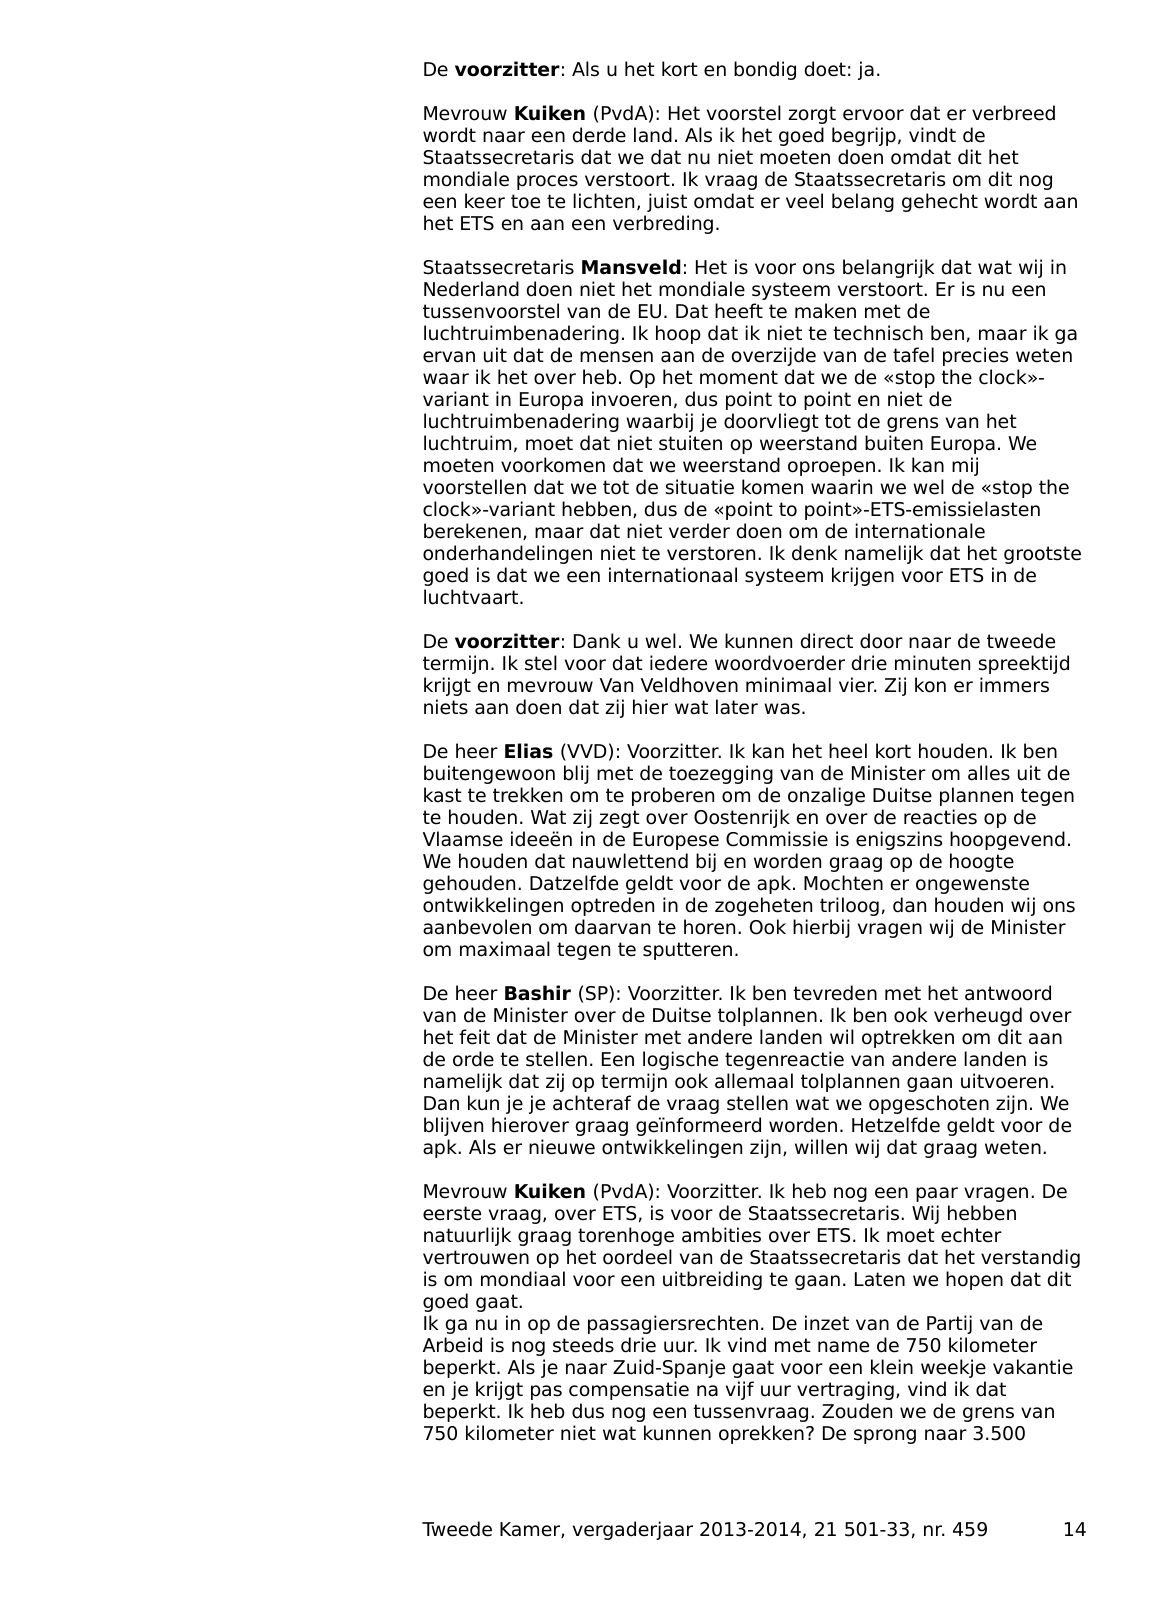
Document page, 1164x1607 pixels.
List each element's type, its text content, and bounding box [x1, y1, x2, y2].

text Mevrouw Kuiken (PvdA): Het voorstel zorgt ervoor dat er verbreed wordt naar een derde land. Als ik het goed begrijp, vindt de Staatssecretaris dat we dat nu niet moeten doen omdat dit het mondiale proces verstoort. Ik vraag de Staatssecretaris om dit nog een keer toe te lichten, juist omdat er veel belang gehecht wordt aan het ETS en aan een verbreding. [422, 103, 1087, 235]
text De voorzitter: Dank u wel. We kunnen direct door naar de tweede termijn. Ik stel voor dat iedere woordvoerder drie minuten spreektijd krijgt en mevrouw Van Veldhoven minimaal vier. Zij kon er immers niets aan doen dat zij hier wat later was. [422, 631, 1087, 719]
text Staatssecretaris Mansveld: Het is voor ons belangrijk dat wat wij in Nederland doen niet het mondiale systeem verstoort. Er is nu een tussenvoorstel van de EU. Dat heeft te maken met de luchtruimbenadering. Ik hoop dat ik niet te technisch ben, maar ik ga ervan uit dat de mensen aan de overzijde van de tafel precies weten waar ik het over heb. Op het moment dat we de «stop the clock»-variant in Europa invoeren, dus point to point en niet de luchtruimbenadering waarbij je doorvliegt tot de grens van het luchtruim, moet dat niet stuiten op weerstand buiten Europa. We moeten voorkomen dat we weerstand oproepen. Ik kan mij voorstellen dat we tot de situatie komen waarin we wel de «stop the clock»-variant hebben, dus de «point to point»-ETS-emissielasten berekenen, maar dat niet verder doen om de internationale onderhandelingen niet te verstoren. Ik denk namelijk dat het grootste goed is dat we een internationaal systeem krijgen voor ETS in de luchtvaart. [422, 257, 1087, 609]
text Mevrouw Kuiken (PvdA): Voorzitter. Ik heb nog een paar vragen. De eerste vraag, over ETS, is voor de Staatssecretaris. Wij hebben natuurlijk graag torenhoge ambities over ETS. Ik moet echter vertrouwen op het oordeel van de Staatssecretaris dat het verstandig is om mondiaal voor een uitbreiding te gaan. Laten we hopen dat dit goed gaat. [422, 1181, 1087, 1313]
text De heer Bashir (SP): Voorzitter. Ik ben tevreden met het antwoord van de Minister over de Duitse tolplannen. Ik ben ook verheugd over het feit dat de Minister met andere landen wil optrekken om dit aan de orde te stellen. Een logische tegenreactie van andere landen is namelijk dat zij op termijn ook allemaal tolplannen gaan uitvoeren. Dan kun je je achteraf de vraag stellen wat we opgeschoten zijn. We blijven hierover graag geïnformeerd worden. Hetzelfde geldt voor de apk. Als er nieuwe ontwikkelingen zijn, willen wij dat graag weten. [422, 983, 1087, 1159]
text Ik ga nu in op de passagiersrechten. De inzet van de Partij van de Arbeid is nog steeds drie uur. Ik vind met name de 750 kilometer beperkt. Als je naar Zuid-Spanje gaat voor een klein weekje vakantie en je krijgt pas compensatie na vijf uur vertraging, vind ik dat beperkt. Ik heb dus nog een tussenvraag. Zouden we de grens van 750 kilometer niet wat kunnen oprekken? De sprong naar 3.500 [422, 1313, 1087, 1445]
text De voorzitter: Als u het kort en bondig doet: ja. [422, 59, 1087, 81]
text De heer Elias (VVD): Voorzitter. Ik kan het heel kort houden. Ik ben buitengewoon blij met de toezegging van de Minister om alles uit de kast te trekken om te proberen om de onzalige Duitse plannen tegen te houden. Wat zij zegt over Oostenrijk en over de reacties op de Vlaamse ideeën in de Europese Commissie is enigszins hoopgevend. We houden dat nauwlettend bij en worden graag op de hoogte gehouden. Datzelfde geldt voor de apk. Mochten er ongewenste ontwikkelingen optreden in de zogeheten triloog, dan houden wij ons aanbevolen om daarvan te horen. Ook hierbij vragen wij de Minister om maximaal tegen te sputteren. [422, 741, 1087, 961]
